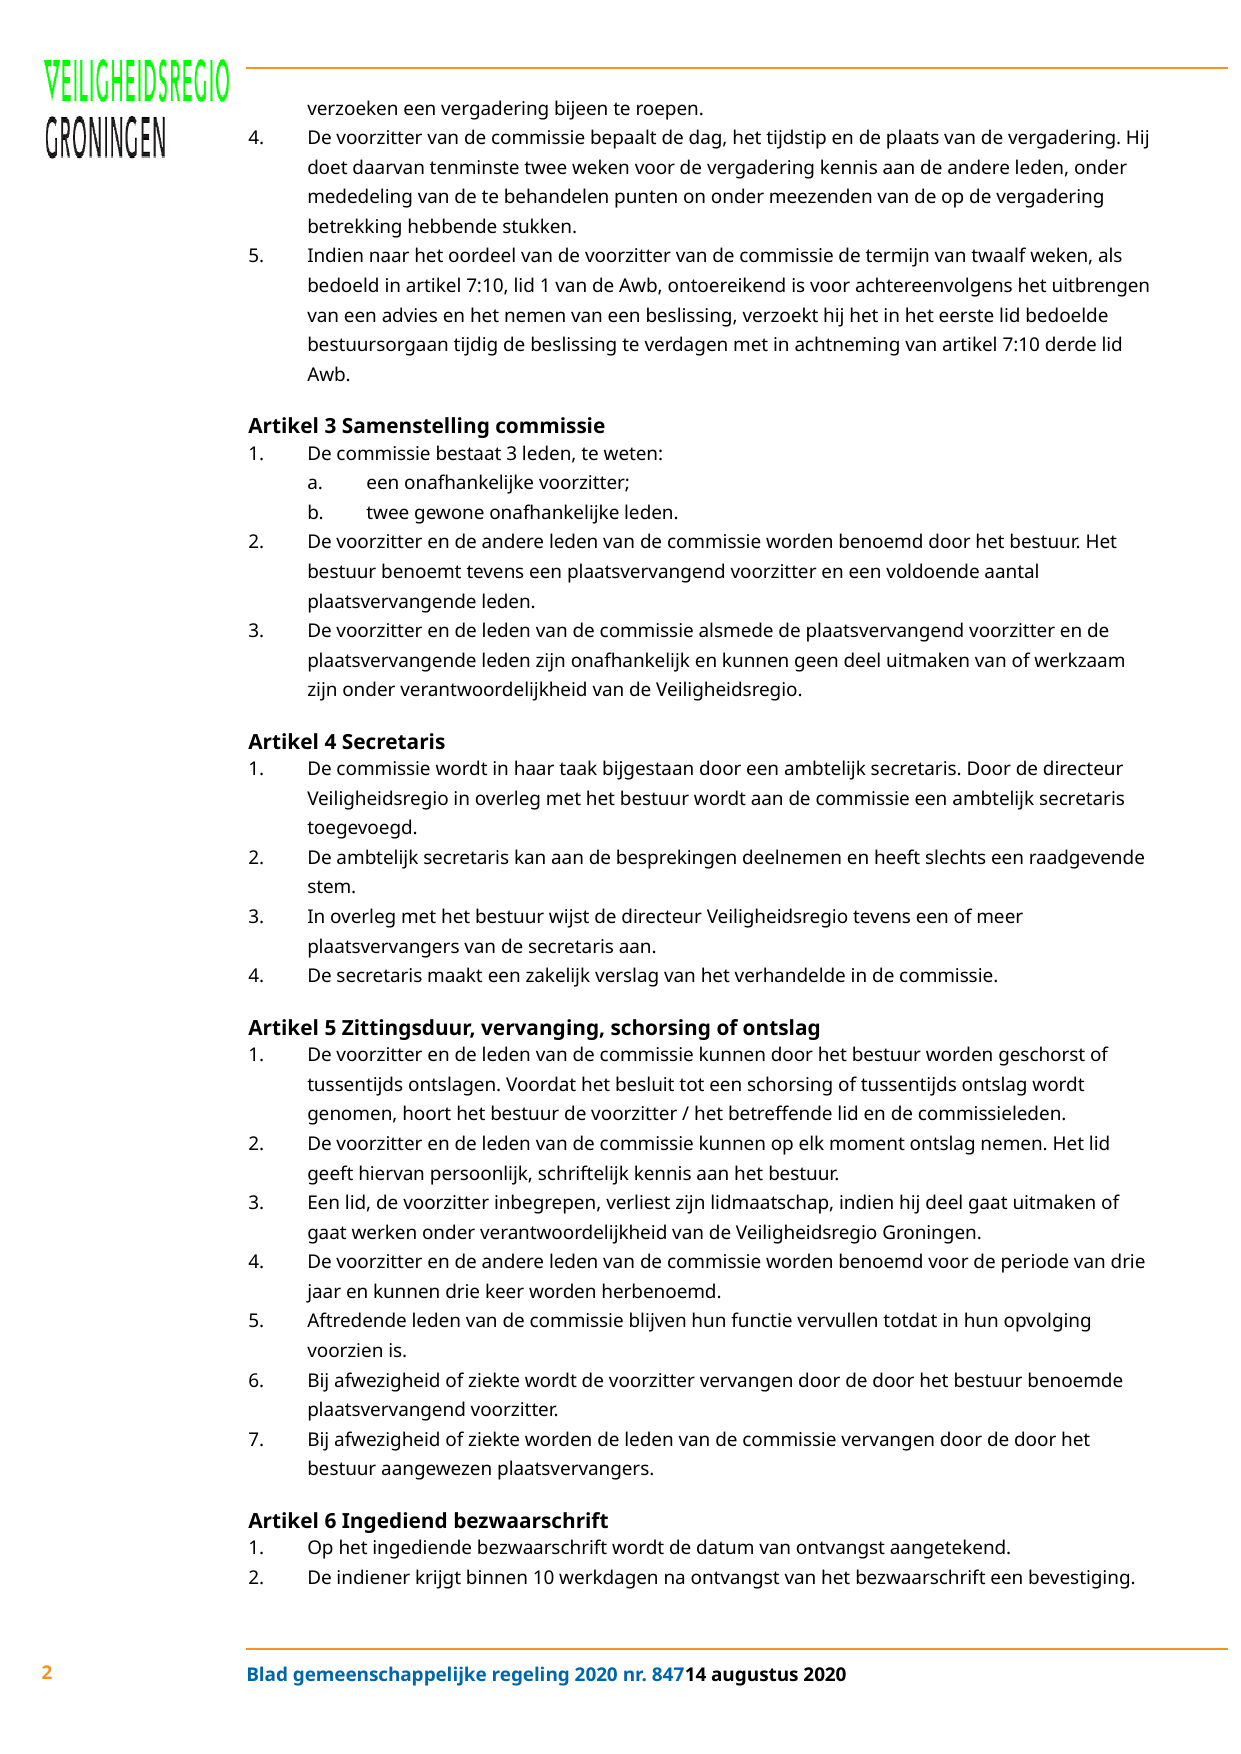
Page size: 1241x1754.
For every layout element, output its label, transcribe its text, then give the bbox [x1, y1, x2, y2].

list Op het ingediende bezwaarschrift wordt de datum van ontvangst aangetekend. [248, 1534, 1152, 1560]
list De commissie wordt in haar taak bijgestaan door een ambtelijk secretaris. Door de directeur Veiligheidsregio in overleg met het bestuur wordt aan de commissie een ambtelijk secretaris toegevoegd. [248, 755, 1152, 840]
list een onafhankelijke voorzitter; [307, 469, 1152, 495]
list In overleg met het bestuur wijst de directeur Veiligheidsregio tevens een of meer plaatsvervangers van de secretaris aan. [248, 903, 1152, 959]
text Artikel 4 Secretaris [248, 727, 1152, 755]
list De commissie bestaat 3 leden, te weten: [248, 440, 1152, 466]
text Artikel 5 Zittingsduur, vervanging, schorsing of ontslag [248, 1013, 1152, 1041]
list De voorzitter en de leden van de commissie kunnen op elk moment ontslag nemen. Het lid geeft hiervan persoonlijk, schriftelijk kennis aan het bestuur. [248, 1130, 1152, 1185]
list De voorzitter en de leden van de commissie alsmede de plaatsvervangend voorzitter en de plaatsvervangende leden zijn onafhankelijk en kunnen geen deel uitmaken van of werkzaam zijn onder verantwoordelijkheid van de Veiligheidsregio. [248, 617, 1152, 702]
list Een lid, de voorzitter inbegrepen, verliest zijn lidmaatschap, indien hij deel gaat uitmaken of gaat werken onder verantwoordelijkheid van de Veiligheidsregio Groningen. [248, 1189, 1152, 1244]
list Aftredende leden van de commissie blijven hun functie vervullen totdat in hun opvolging voorzien is. [248, 1308, 1152, 1363]
picture [41, 47, 231, 172]
text Artikel 6 Ingediend bezwaarschrift [248, 1506, 1152, 1534]
list Bij afwezigheid of ziekte worden de leden van de commissie vervangen door de door het bestuur aangewezen plaatsvervangers. [248, 1426, 1152, 1481]
list De indiener krijgt binnen 10 werkdagen na ontvangst van het bezwaarschrift een bevestiging. [248, 1564, 1152, 1590]
list De voorzitter van de commissie bepaalt de dag, het tijdstip en de plaats van de vergadering. Hij doet daarvan tenminste twee weken voor de vergadering kennis aan de andere leden, onder mededeling van de te behandelen punten on onder meezenden van de op de vergadering betrekking hebbende stukken. [248, 124, 1152, 239]
list De voorzitter en de andere leden van de commissie worden benoemd door het bestuur. Het bestuur benoemt tevens een plaatsvervangend voorzitter en een voldoende aantal plaatsvervangende leden. [248, 529, 1152, 613]
list De voorzitter en de andere leden van de commissie worden benoemd voor de periode van drie jaar en kunnen drie keer worden herbenoemd. [248, 1248, 1152, 1304]
list Indien naar het oordeel van de voorzitter van de commissie de termijn van twaalf weken, als bedoeld in artikel 7:10, lid 1 van de Awb, ontoereikend is voor achtereenvolgens het uitbrengen van een advies en het nemen van een beslissing, verzoekt hij het in het eerste lid bedoelde bestuursorgaan tijdig de beslissing te verdagen met in achtneming van artikel 7:10 derde lid Awb. [248, 243, 1152, 387]
list twee gewone onafhankelijke leden. [307, 499, 1152, 525]
text Artikel 3 Samenstelling commissie [248, 411, 1152, 440]
list De ambtelijk secretaris kan aan de besprekingen deelnemen en heeft slechts een raadgevende stem. [248, 844, 1152, 899]
list verzoeken een vergadering bijeen te roepen. [248, 95, 1152, 121]
list De voorzitter en de leden van de commissie kunnen door het bestuur worden geschorst of tussentijds ontslagen. Voordat het besluit tot een schorsing of tussentijds ontslag wordt genomen, hoort het bestuur de voorzitter / het betreffende lid en de commissieleden. [248, 1041, 1152, 1126]
list De secretaris maakt een zakelijk verslag van het verhandelde in de commissie. [248, 962, 1152, 988]
list Bij afwezigheid of ziekte wordt de voorzitter vervangen door de door het bestuur benoemde plaatsvervangend voorzitter. [248, 1367, 1152, 1422]
